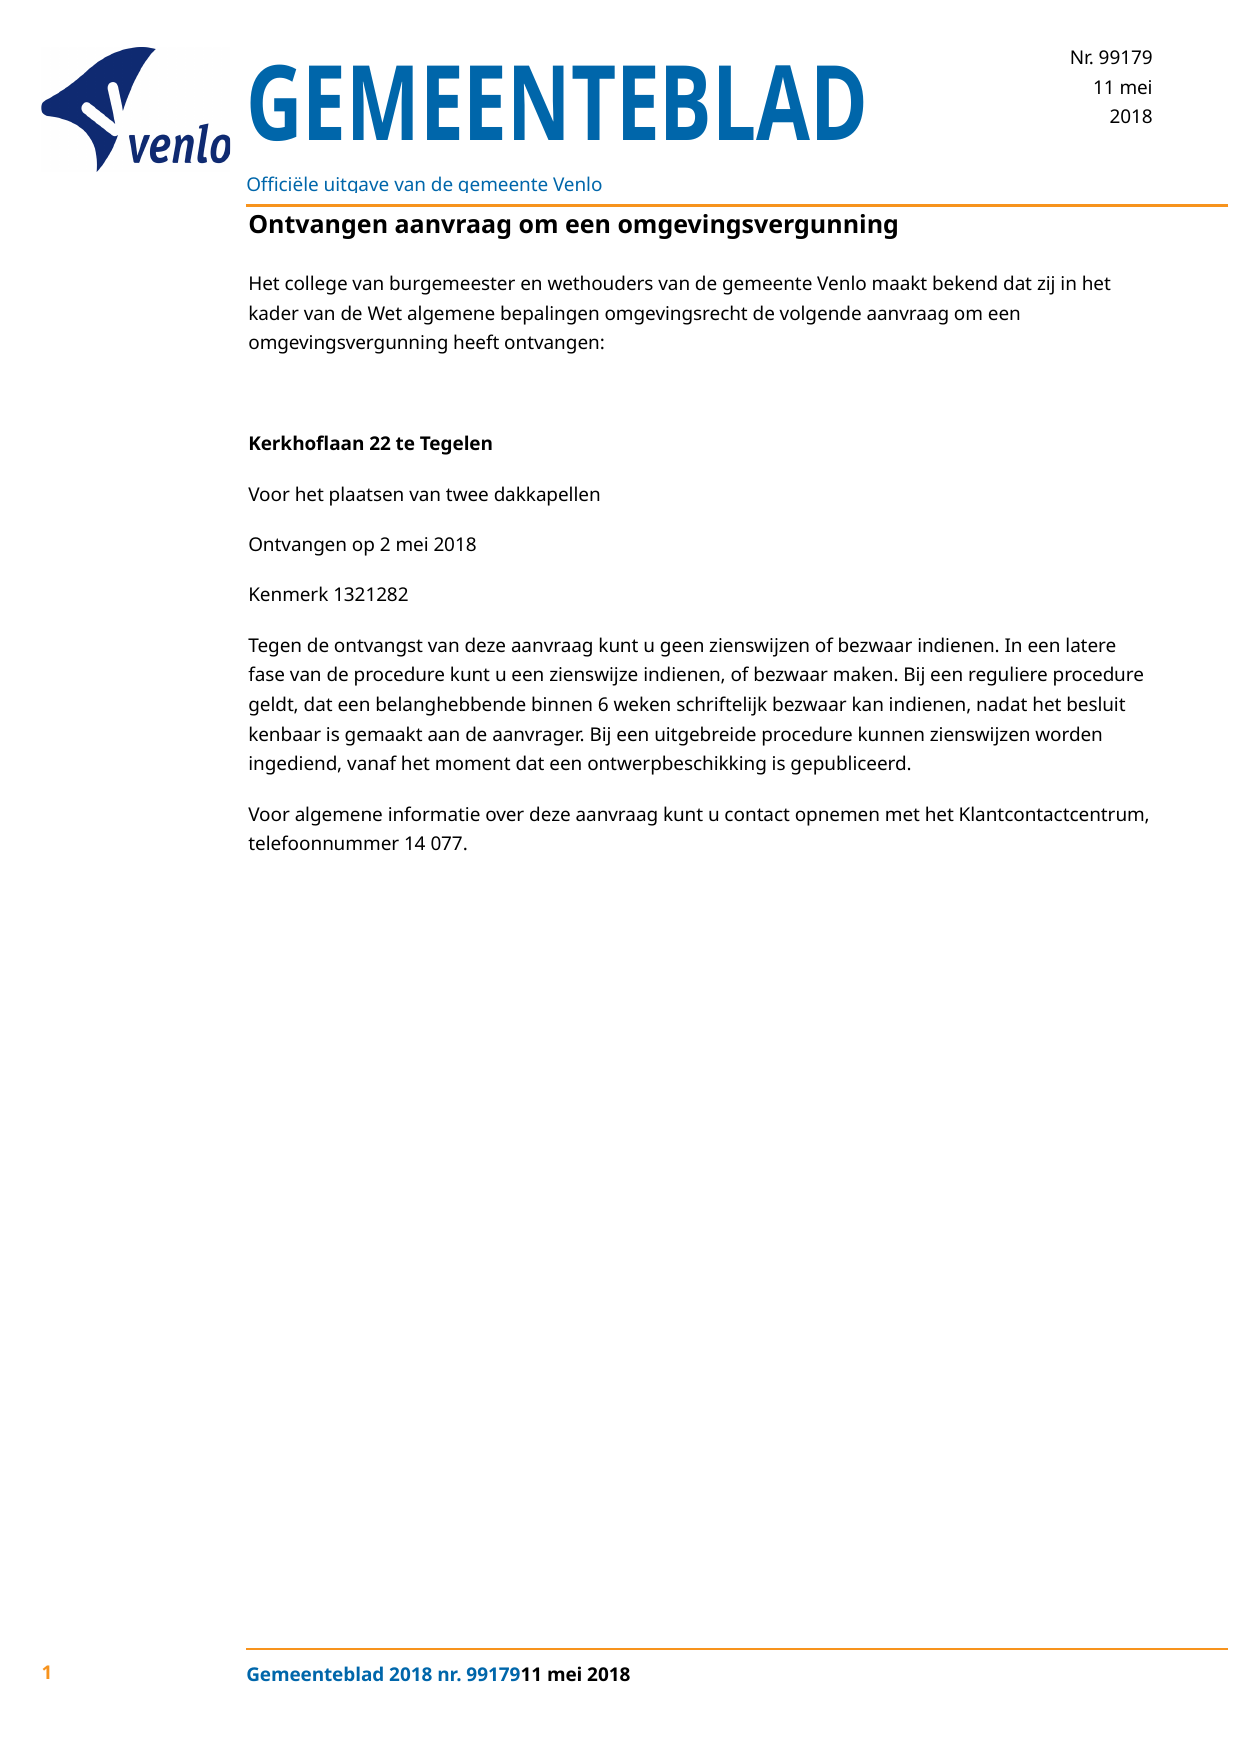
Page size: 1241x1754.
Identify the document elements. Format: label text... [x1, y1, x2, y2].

text Het college van burgemeester en wethouders van de gemeente Venlo maakt bekend dat zij in het kader van de Wet algemene bepalingen omgevingsrecht de volgende aanvraag om een omgevingsvergunning heeft ontvangen: [248, 270, 1152, 355]
text Ontvangen op 2 mei 2018 [248, 531, 1152, 557]
text Voor algemene informatie over deze aanvraag kunt u contact opnemen met het Klantcontactcentrum, telefoonnummer 14 077. [248, 801, 1152, 856]
picture [41, 47, 231, 172]
text Voor het plaatsen van twee dakkapellen [248, 481, 1152, 506]
text Tegen de ontvangst van deze aanvraag kunt u geen zienswijzen of bezwaar indienen. In een latere fase van de procedure kunt u een zienswijze indienen, of bezwaar maken. Bij een reguliere procedure geldt, dat een belanghebbende binnen 6 weken schriftelijk bezwaar kan indienen, nadat het besluit kenbaar is gemaakt aan de aanvrager. Bij een uitgebreide procedure kunnen zienswijzen worden ingediend, vanaf het moment dat een ontwerpbeschikking is gepubliceerd. [248, 632, 1152, 776]
text Kerkhoflaan 22 te Tegelen [248, 430, 1152, 456]
text Ontvangen aanvraag om een omgevingsvergunning [248, 207, 1152, 241]
text Kenmerk 1321282 [248, 582, 1152, 607]
